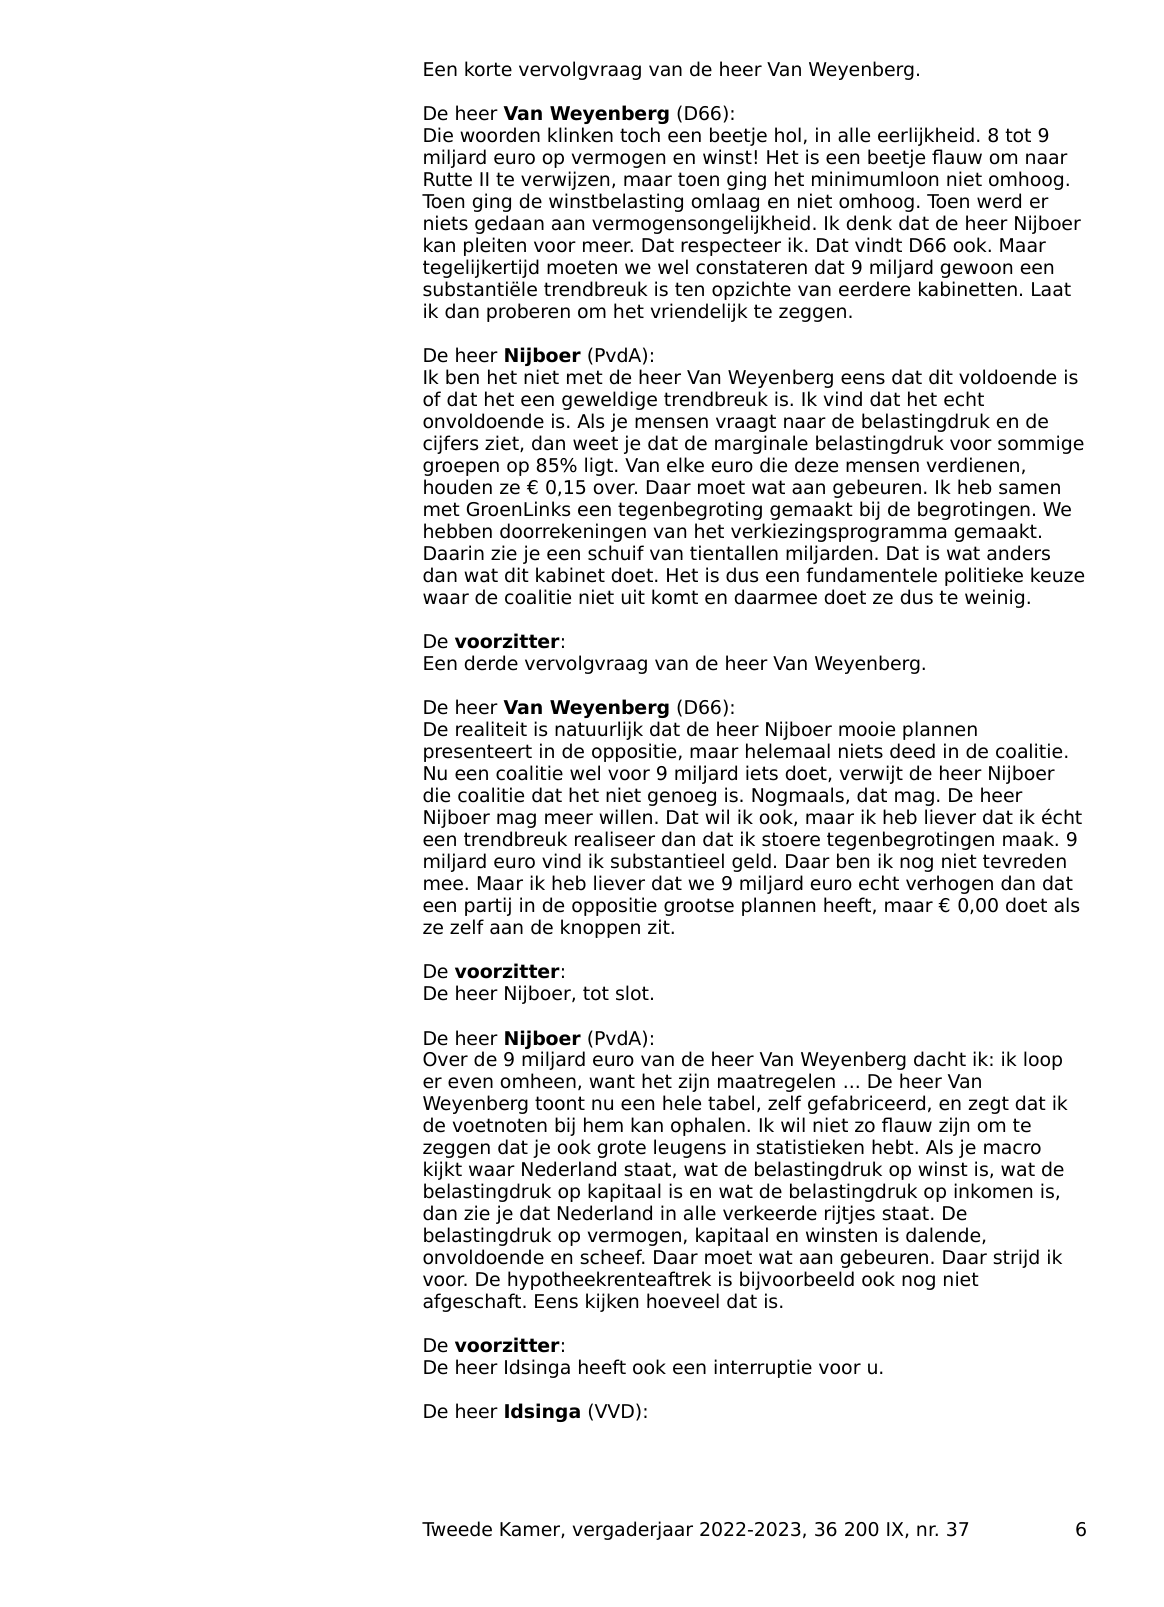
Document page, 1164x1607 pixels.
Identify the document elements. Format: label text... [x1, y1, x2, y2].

text De heer Nijboer (PvdA): [422, 1027, 1087, 1049]
text Ik ben het niet met de heer Van Weyenberg eens dat dit voldoende is of dat het een geweldige trendbreuk is. Ik vind dat het echt onvoldoende is. Als je mensen vraagt naar de belastingdruk en de cijfers ziet, dan weet je dat de marginale belastingdruk voor sommige groepen op 85% ligt. Van elke euro die deze mensen verdienen, houden ze € 0,15 over. Daar moet wat aan gebeuren. Ik heb samen met GroenLinks een tegenbegroting gemaakt bij de begrotingen. We hebben doorrekeningen van het verkiezingsprogramma gemaakt. Daarin zie je een schuif van tientallen miljarden. Dat is wat anders dan wat dit kabinet doet. Het is dus een fundamentele politieke keuze waar de coalitie niet uit komt en daarmee doet ze dus te weinig. [422, 367, 1087, 609]
text Over de 9 miljard euro van de heer Van Weyenberg dacht ik: ik loop er even omheen, want het zijn maatregelen ... De heer Van Weyenberg toont nu een hele tabel, zelf gefabriceerd, en zegt dat ik de voetnoten bij hem kan ophalen. Ik wil niet zo flauw zijn om te zeggen dat je ook grote leugens in statistieken hebt. Als je macro kijkt waar Nederland staat, wat de belastingdruk op winst is, wat de belastingdruk op kapitaal is en wat de belastingdruk op inkomen is, dan zie je dat Nederland in alle verkeerde rijtjes staat. De belastingdruk op vermogen, kapitaal en winsten is dalende, onvoldoende en scheef. Daar moet wat aan gebeuren. Daar strijd ik voor. De hypotheekrenteaftrek is bijvoorbeeld ook nog niet afgeschaft. Eens kijken hoeveel dat is. [422, 1049, 1087, 1313]
text De heer Van Weyenberg (D66): [422, 103, 1087, 125]
text De heer Van Weyenberg (D66): [422, 697, 1087, 719]
text De heer Nijboer (PvdA): [422, 345, 1087, 367]
text De voorzitter: [422, 631, 1087, 653]
text De heer Idsinga heeft ook een interruptie voor u. [422, 1357, 1087, 1379]
text De heer Nijboer, tot slot. [422, 983, 1087, 1005]
text De heer Idsinga (VVD): [422, 1401, 1087, 1423]
text De realiteit is natuurlijk dat de heer Nijboer mooie plannen presenteert in de oppositie, maar helemaal niets deed in de coalitie. Nu een coalitie wel voor 9 miljard iets doet, verwijt de heer Nijboer die coalitie dat het niet genoeg is. Nogmaals, dat mag. De heer Nijboer mag meer willen. Dat wil ik ook, maar ik heb liever dat ik écht een trendbreuk realiseer dan dat ik stoere tegenbegrotingen maak. 9 miljard euro vind ik substantieel geld. Daar ben ik nog niet tevreden mee. Maar ik heb liever dat we 9 miljard euro echt verhogen dan dat een partij in de oppositie grootse plannen heeft, maar € 0,00 doet als ze zelf aan de knoppen zit. [422, 719, 1087, 939]
text De voorzitter: [422, 1335, 1087, 1357]
text Een korte vervolgvraag van de heer Van Weyenberg. [422, 59, 1087, 81]
text De voorzitter: [422, 961, 1087, 983]
text Die woorden klinken toch een beetje hol, in alle eerlijkheid. 8 tot 9 miljard euro op vermogen en winst! Het is een beetje flauw om naar Rutte II te verwijzen, maar toen ging het minimumloon niet omhoog. Toen ging de winstbelasting omlaag en niet omhoog. Toen werd er niets gedaan aan vermogensongelijkheid. Ik denk dat de heer Nijboer kan pleiten voor meer. Dat respecteer ik. Dat vindt D66 ook. Maar tegelijkertijd moeten we wel constateren dat 9 miljard gewoon een substantiële trendbreuk is ten opzichte van eerdere kabinetten. Laat ik dan proberen om het vriendelijk te zeggen. [422, 125, 1087, 323]
text Een derde vervolgvraag van de heer Van Weyenberg. [422, 653, 1087, 675]
